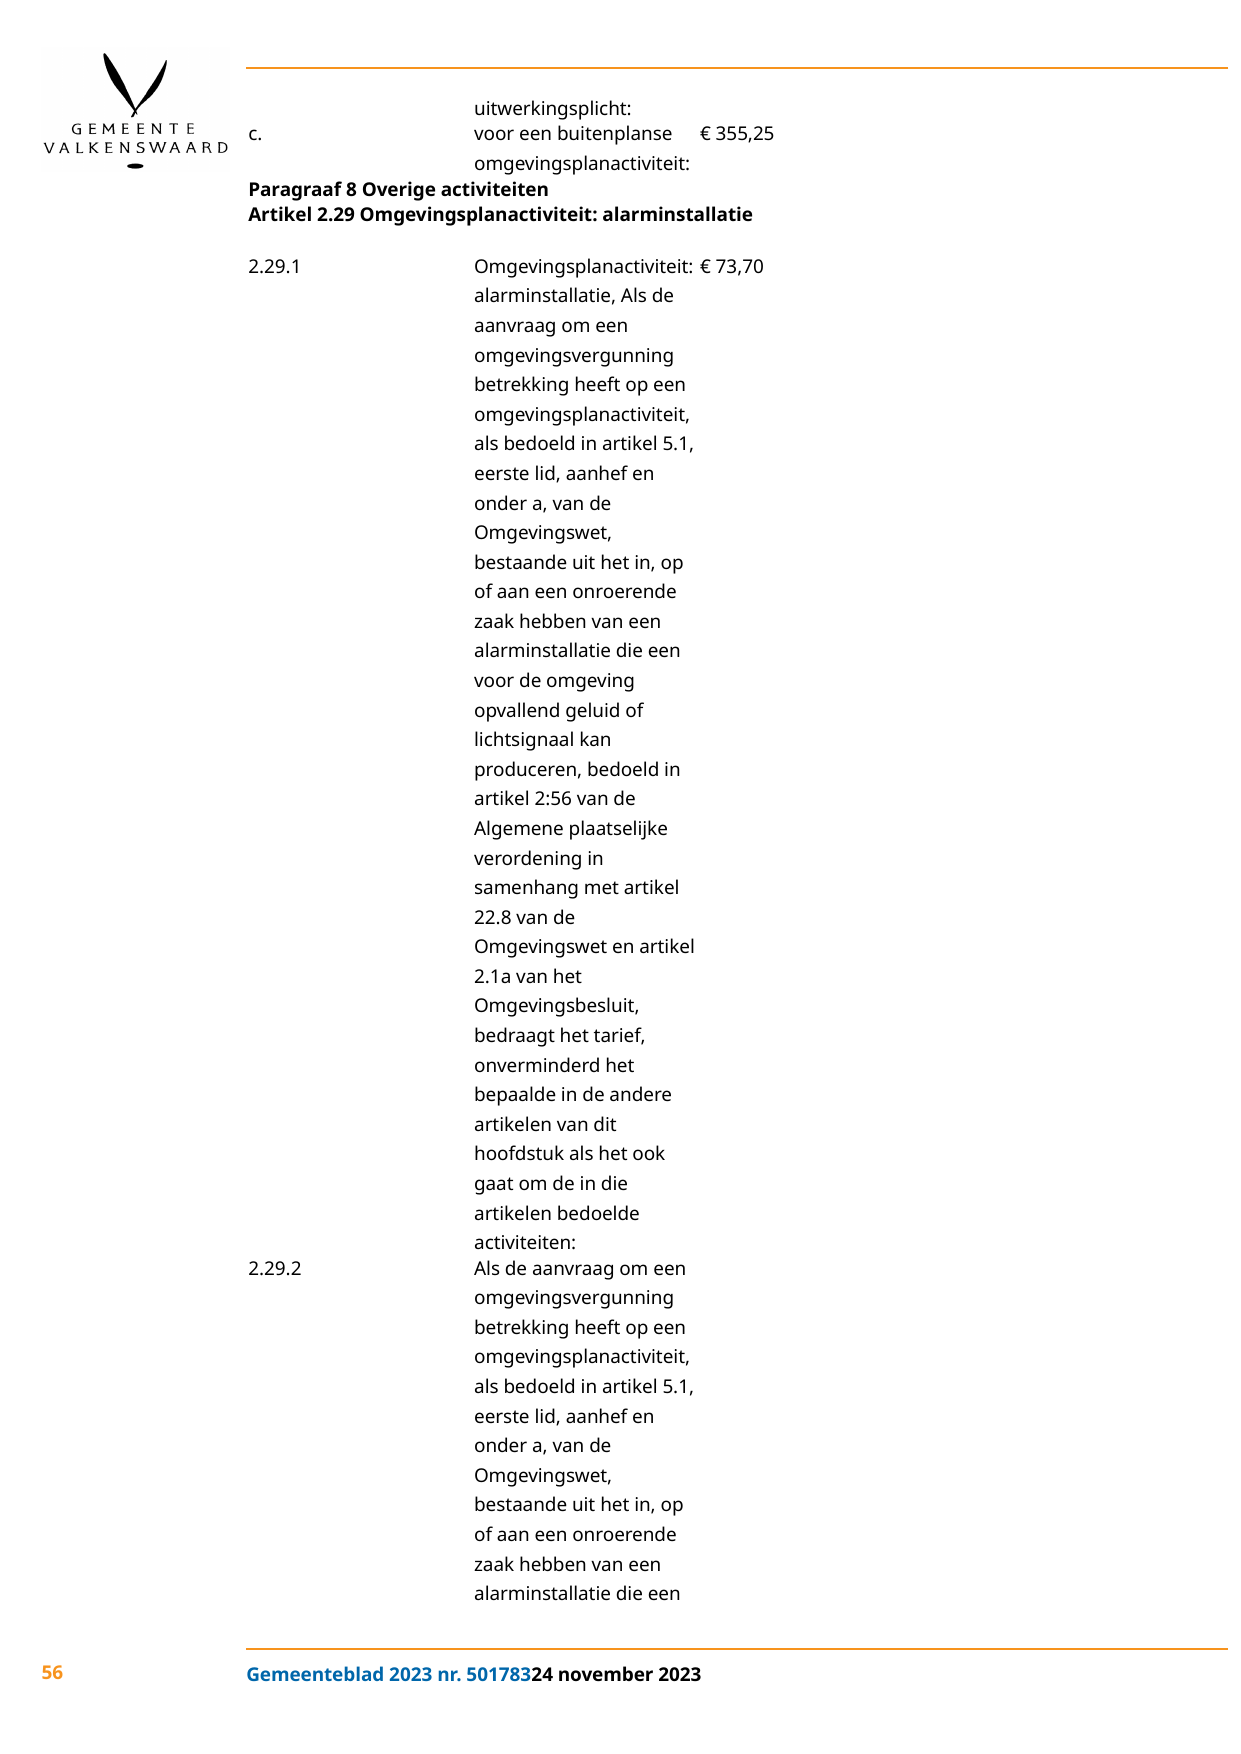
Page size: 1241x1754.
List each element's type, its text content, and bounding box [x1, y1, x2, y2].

table_cell Artikel 2.29 Omgevingsplanactiviteit: alarminstallatie [248, 202, 926, 227]
table_cell Als de aanvraag om een omgevingsvergunning betrekking heeft op een omgevingsplanactiviteit, als bedoeld in artikel 5.1, eerste lid, aanhef en onder a, van de Omgevingswet, bestaande uit het in, op of aan een onroerende zaak hebben van een alarminstallatie die een [474, 1255, 700, 1606]
table_cell 2.29.1 [248, 253, 474, 1255]
table_cell [926, 202, 1152, 227]
table_cell € 73,70 [700, 253, 926, 1255]
table_cell [248, 227, 474, 253]
table_cell Omgevingsplanactiviteit: alarminstallatie, Als de aanvraag om een omgevingsvergunning betrekking heeft op een omgevingsplanactiviteit, als bedoeld in artikel 5.1, eerste lid, aanhef en onder a, van de Omgevingswet, bestaande uit het in, op of aan een onroerende zaak hebben van een alarminstallatie die een voor de omgeving opvallend geluid of lichtsignaal kan produceren, bedoeld in artikel 2:56 van de Algemene plaatselijke verordening in samenhang met artikel 22.8 van de Omgevingswet en artikel 2.1a van het Omgevingsbesluit, bedraagt het tarief, onverminderd het bepaalde in de andere artikelen van dit hoofdstuk als het ook gaat om de in die artikelen bedoelde activiteiten: [474, 253, 700, 1255]
table_cell [926, 121, 1152, 176]
table_cell [474, 227, 700, 253]
picture [41, 47, 231, 172]
table_cell Paragraaf 8 Overige activiteiten [248, 176, 1152, 202]
table_cell [700, 1255, 926, 1606]
table_cell [926, 95, 1152, 121]
table_cell [926, 227, 1152, 253]
table_cell [248, 95, 474, 121]
table_cell € 355,25 [700, 121, 926, 176]
table_cell c. [248, 121, 474, 176]
table_cell voor een buitenplanse omgevingsplanactiviteit: [474, 121, 700, 176]
table_cell uitwerkingsplicht: [474, 95, 700, 121]
table_cell [926, 253, 1152, 1255]
table_cell [700, 95, 926, 121]
table_cell 2.29.2 [248, 1255, 474, 1606]
table_cell [926, 1255, 1152, 1606]
table_cell [700, 227, 926, 253]
